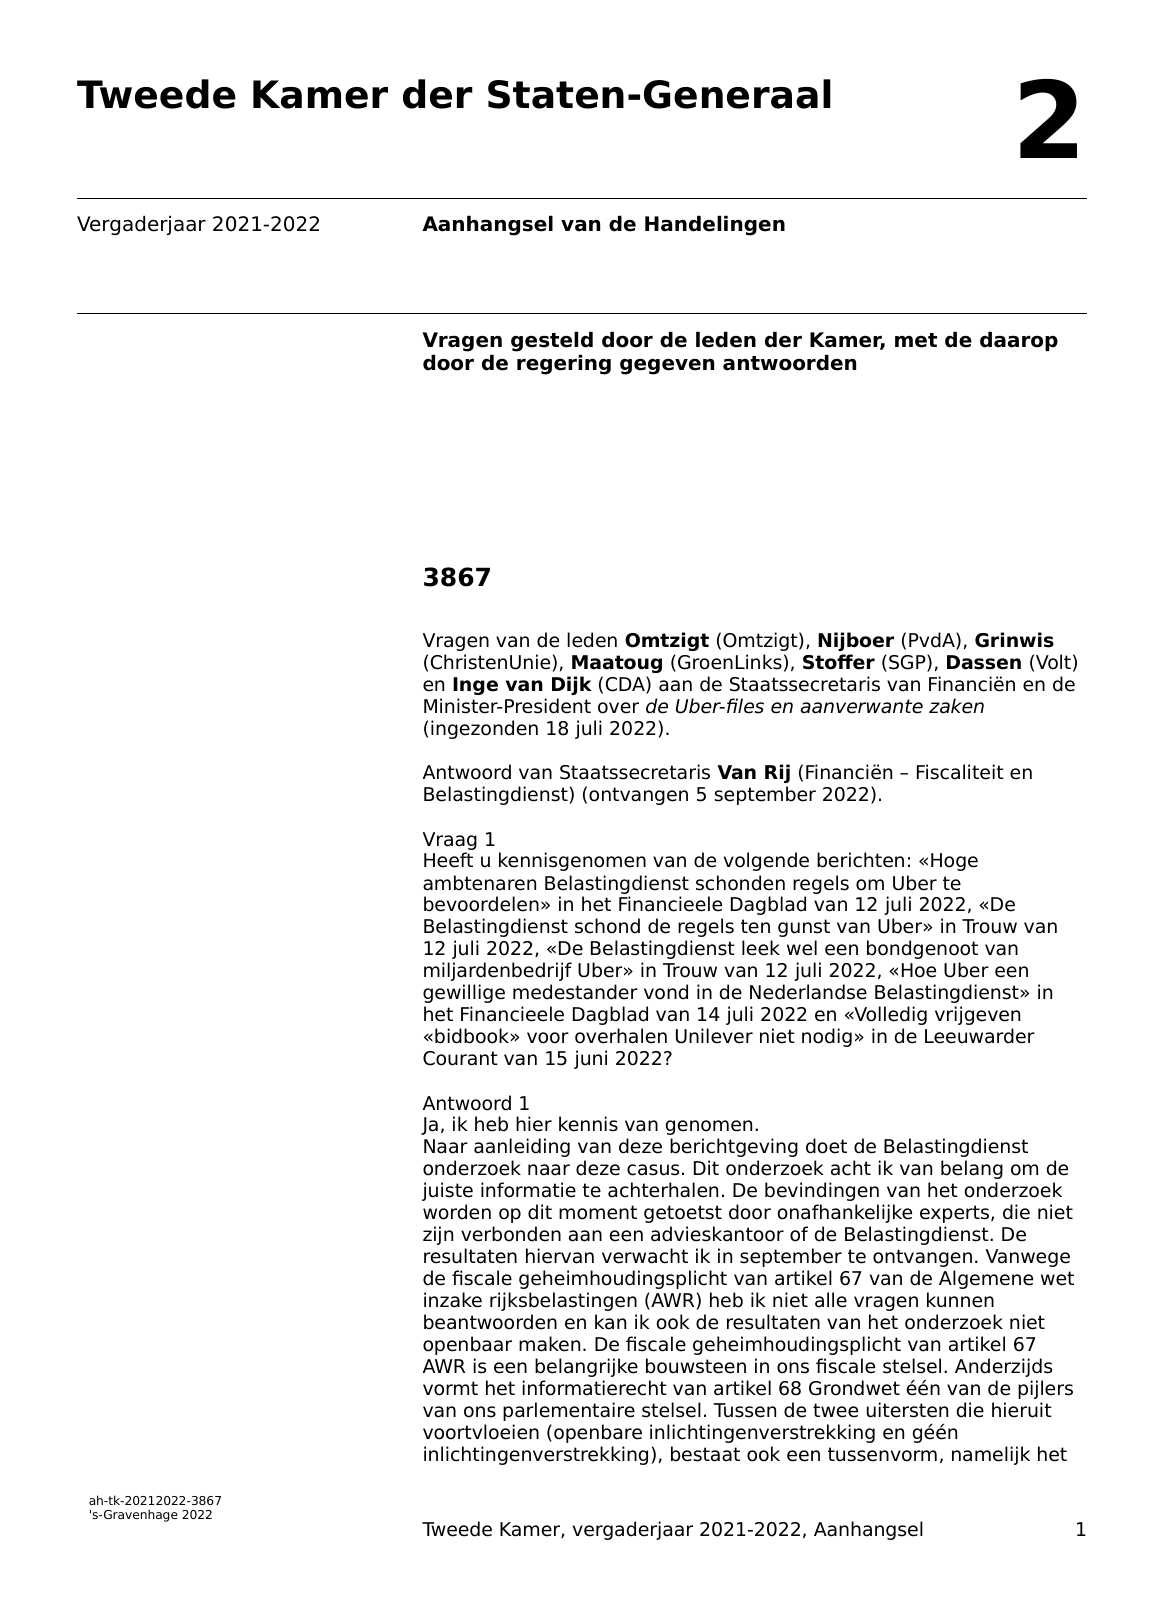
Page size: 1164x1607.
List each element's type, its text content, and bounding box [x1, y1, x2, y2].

text ah-tk-20212022-3867 [88, 1494, 323, 1508]
text Vraag 1 [422, 828, 1087, 850]
text Antwoord 1 [422, 1092, 1087, 1114]
table_header Tweede Kamer der Staten-Generaal [77, 59, 886, 198]
table_cell Aanhangsel van de Handelingen [422, 199, 1087, 313]
table_header 2 [886, 59, 1087, 198]
table_cell Vergaderjaar 2021-2022 [77, 199, 422, 313]
text Ja, ik heb hier kennis van genomen. [422, 1114, 1087, 1136]
table_cell [77, 314, 422, 375]
text 's-Gravenhage 2022 [88, 1508, 323, 1522]
text Vragen van de leden Omtzigt (Omtzigt), Nijboer (PvdA), Grinwis (ChristenUnie), Maatoug (GroenLinks), Stoffer (SGP), Dassen (Volt) en Inge van Dijk (CDA) aan de Staatssecretaris van Financiën en de Minister-President over de Uber-files en aanverwante zaken (ingezonden 18 juli 2022). [422, 630, 1087, 740]
text 3867 [422, 563, 1087, 592]
text Heeft u kennisgenomen van de volgende berichten: «Hoge ambtenaren Belastingdienst schonden regels om Uber te bevoordelen» in het Financieele Dagblad van 12 juli 2022, «De Belastingdienst schond de regels ten gunst van Uber» in Trouw van 12 juli 2022, «De Belastingdienst leek wel een bondgenoot van miljardenbedrijf Uber» in Trouw van 12 juli 2022, «Hoe Uber een gewillige medestander vond in de Nederlandse Belastingdienst» in het Financieele Dagblad van 14 juli 2022 en «Volledig vrijgeven «bidbook» voor overhalen Unilever niet nodig» in de Leeuwarder Courant van 15 juni 2022? [422, 850, 1087, 1070]
text Antwoord van Staatssecretaris Van Rij (Financiën – Fiscaliteit en Belastingdienst) (ontvangen 5 september 2022). [422, 762, 1087, 806]
table_cell Vragen gesteld door de leden der Kamer, met de daarop door de regering gegeven antwoorden [422, 314, 1087, 375]
text Naar aanleiding van deze berichtgeving doet de Belastingdienst onderzoek naar deze casus. Dit onderzoek acht ik van belang om de juiste informatie te achterhalen. De bevindingen van het onderzoek worden op dit moment getoetst door onafhankelijke experts, die niet zijn verbonden aan een advieskantoor of de Belastingdienst. De resultaten hiervan verwacht ik in september te ontvangen. Vanwege de fiscale geheimhoudingsplicht van artikel 67 van de Algemene wet inzake rijksbelastingen (AWR) heb ik niet alle vragen kunnen beantwoorden en kan ik ook de resultaten van het onderzoek niet openbaar maken. De fiscale geheimhoudingsplicht van artikel 67 AWR is een belangrijke bouwsteen in ons fiscale stelsel. Anderzijds vormt het informatierecht van artikel 68 Grondwet één van de pijlers van ons parlementaire stelsel. Tussen de twee uitersten die hieruit voortvloeien (openbare inlichtingenverstrekking en géén inlichtingenverstrekking), bestaat ook een tussenvorm, namelijk het [422, 1136, 1087, 1466]
